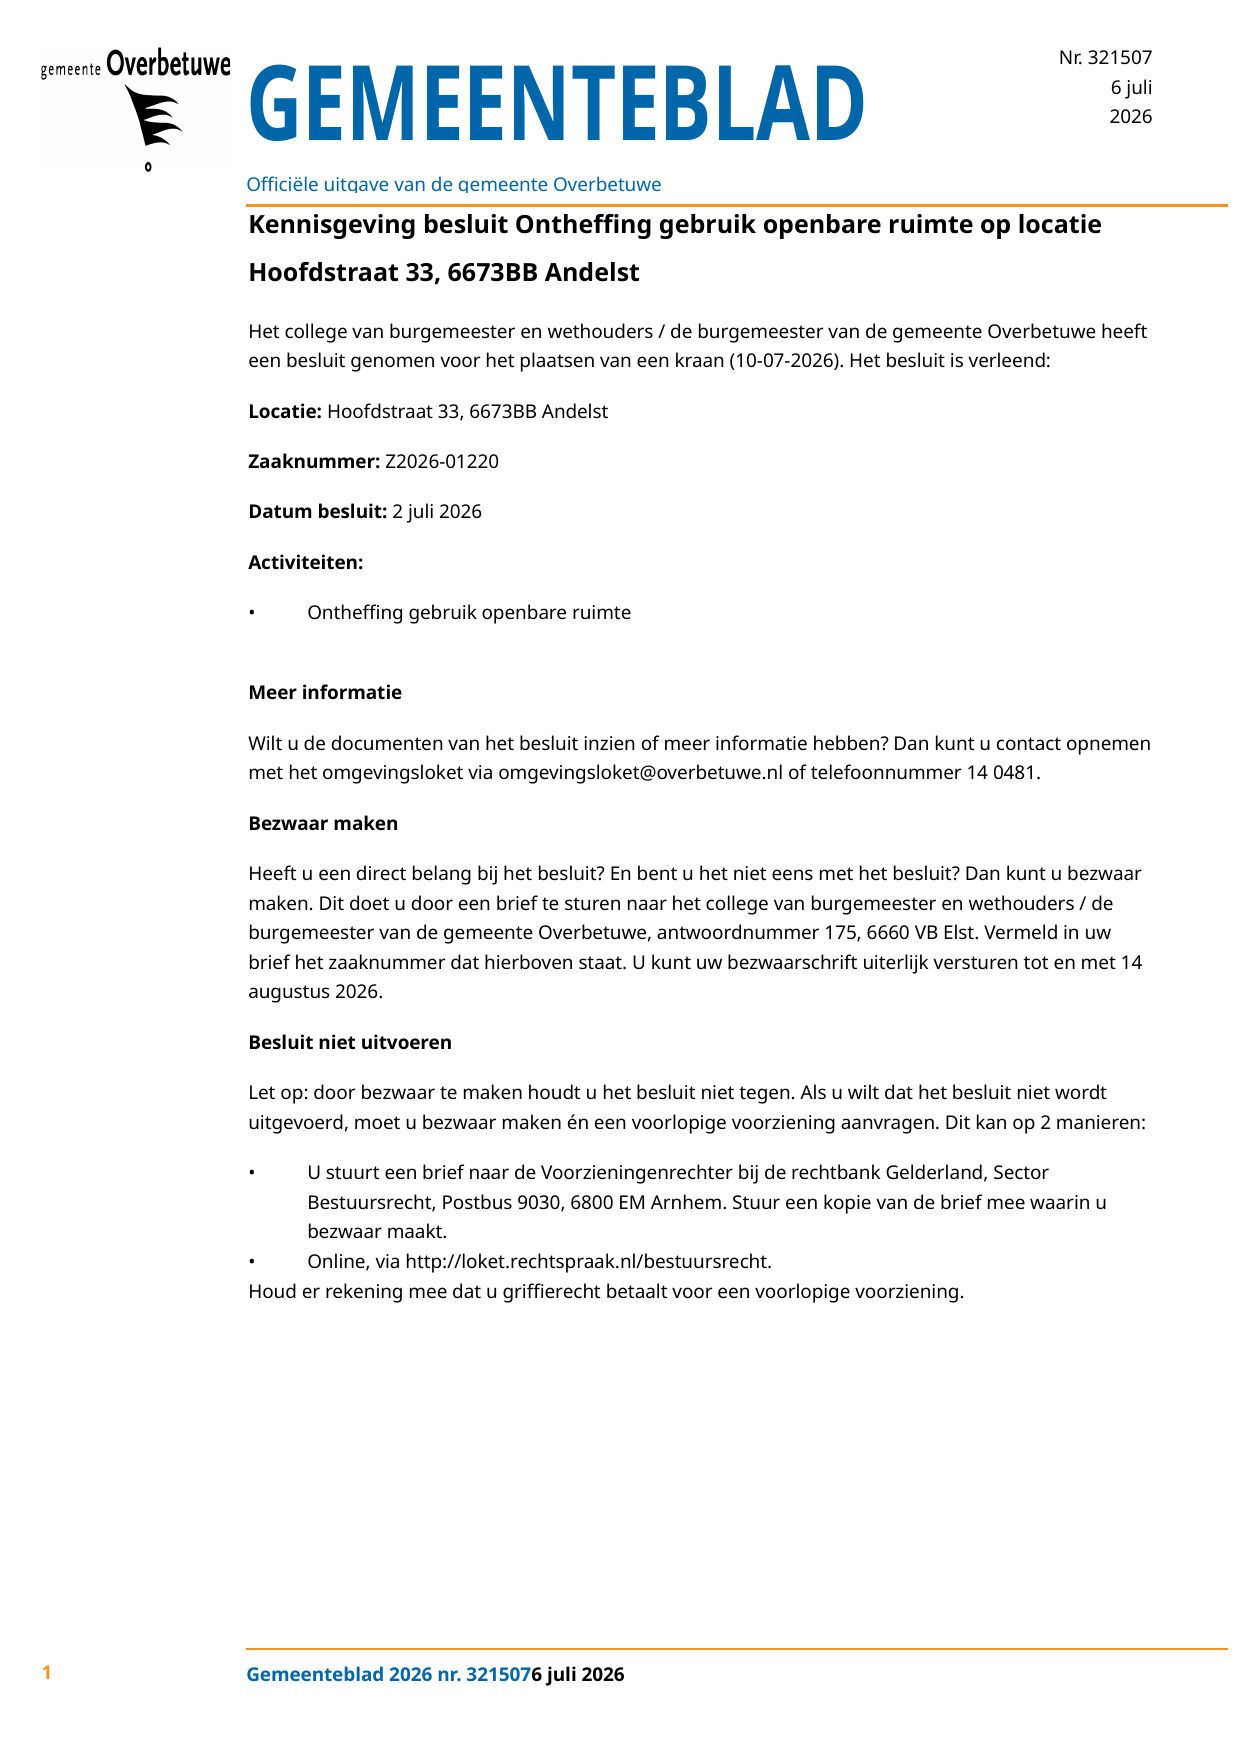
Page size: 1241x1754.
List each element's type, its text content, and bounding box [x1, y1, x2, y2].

list U stuurt een brief naar de Voorzieningenrechter bij de rechtbank Gelderland, Sector Bestuursrecht, Postbus 9030, 6800 EM Arnhem. Stuur een kopie van de brief mee waarin u bezwaar maakt. [248, 1159, 1152, 1244]
text Locatie: Hoofdstraat 33, 6673BB Andelst [248, 398, 1152, 424]
text Wilt u de documenten van het besluit inzien of meer informatie hebben? Dan kunt u contact opnemen met het omgevingsloket via omgevingsloket@overbetuwe.nl of telefoonnummer 14 0481. [248, 730, 1152, 785]
text Heeft u een direct belang bij het besluit? En bent u het niet eens met het besluit? Dan kunt u bezwaar maken. Dit doet u door een brief te sturen naar het college van burgemeester en wethouders / de burgemeester van de gemeente Overbetuwe, antwoordnummer 175, 6660 VB Elst. Vermeld in uw brief het zaaknummer dat hierboven staat. U kunt uw bezwaarschrift uiterlijk versturen tot en met 14 augustus 2026. [248, 860, 1152, 1004]
text Datum besluit: 2 juli 2026 [248, 499, 1152, 524]
text Kennisgeving besluit Ontheffing gebruik openbare ruimte op locatie Hoofdstraat 33, 6673BB Andelst [248, 207, 1152, 288]
text Besluit niet uitvoeren [248, 1029, 1152, 1055]
text Het college van burgemeester en wethouders / de burgemeester van de gemeente Overbetuwe heeft een besluit genomen voor het plaatsen van een kraan (10-07-2026). Het besluit is verleend: [248, 318, 1152, 373]
text Let op: door bezwaar te maken houdt u het besluit niet tegen. Als u wilt dat het besluit niet wordt uitgevoerd, moet u bezwaar maken én een voorlopige voorziening aanvragen. Dit kan op 2 manieren: [248, 1079, 1152, 1135]
text Bezwaar maken [248, 810, 1152, 836]
text Houd er rekening mee dat u griffierecht betaalt voor een voorlopige voorziening. [248, 1278, 1152, 1304]
list Ontheffing gebruik openbare ruimte [248, 599, 1152, 625]
list Online, via http://loket.rechtspraak.nl/bestuursrecht. [248, 1248, 1152, 1274]
text Zaaknummer: Z2026-01220 [248, 448, 1152, 474]
text Activiteiten: [248, 549, 1152, 575]
picture [41, 47, 231, 172]
text Meer informatie [248, 679, 1152, 705]
